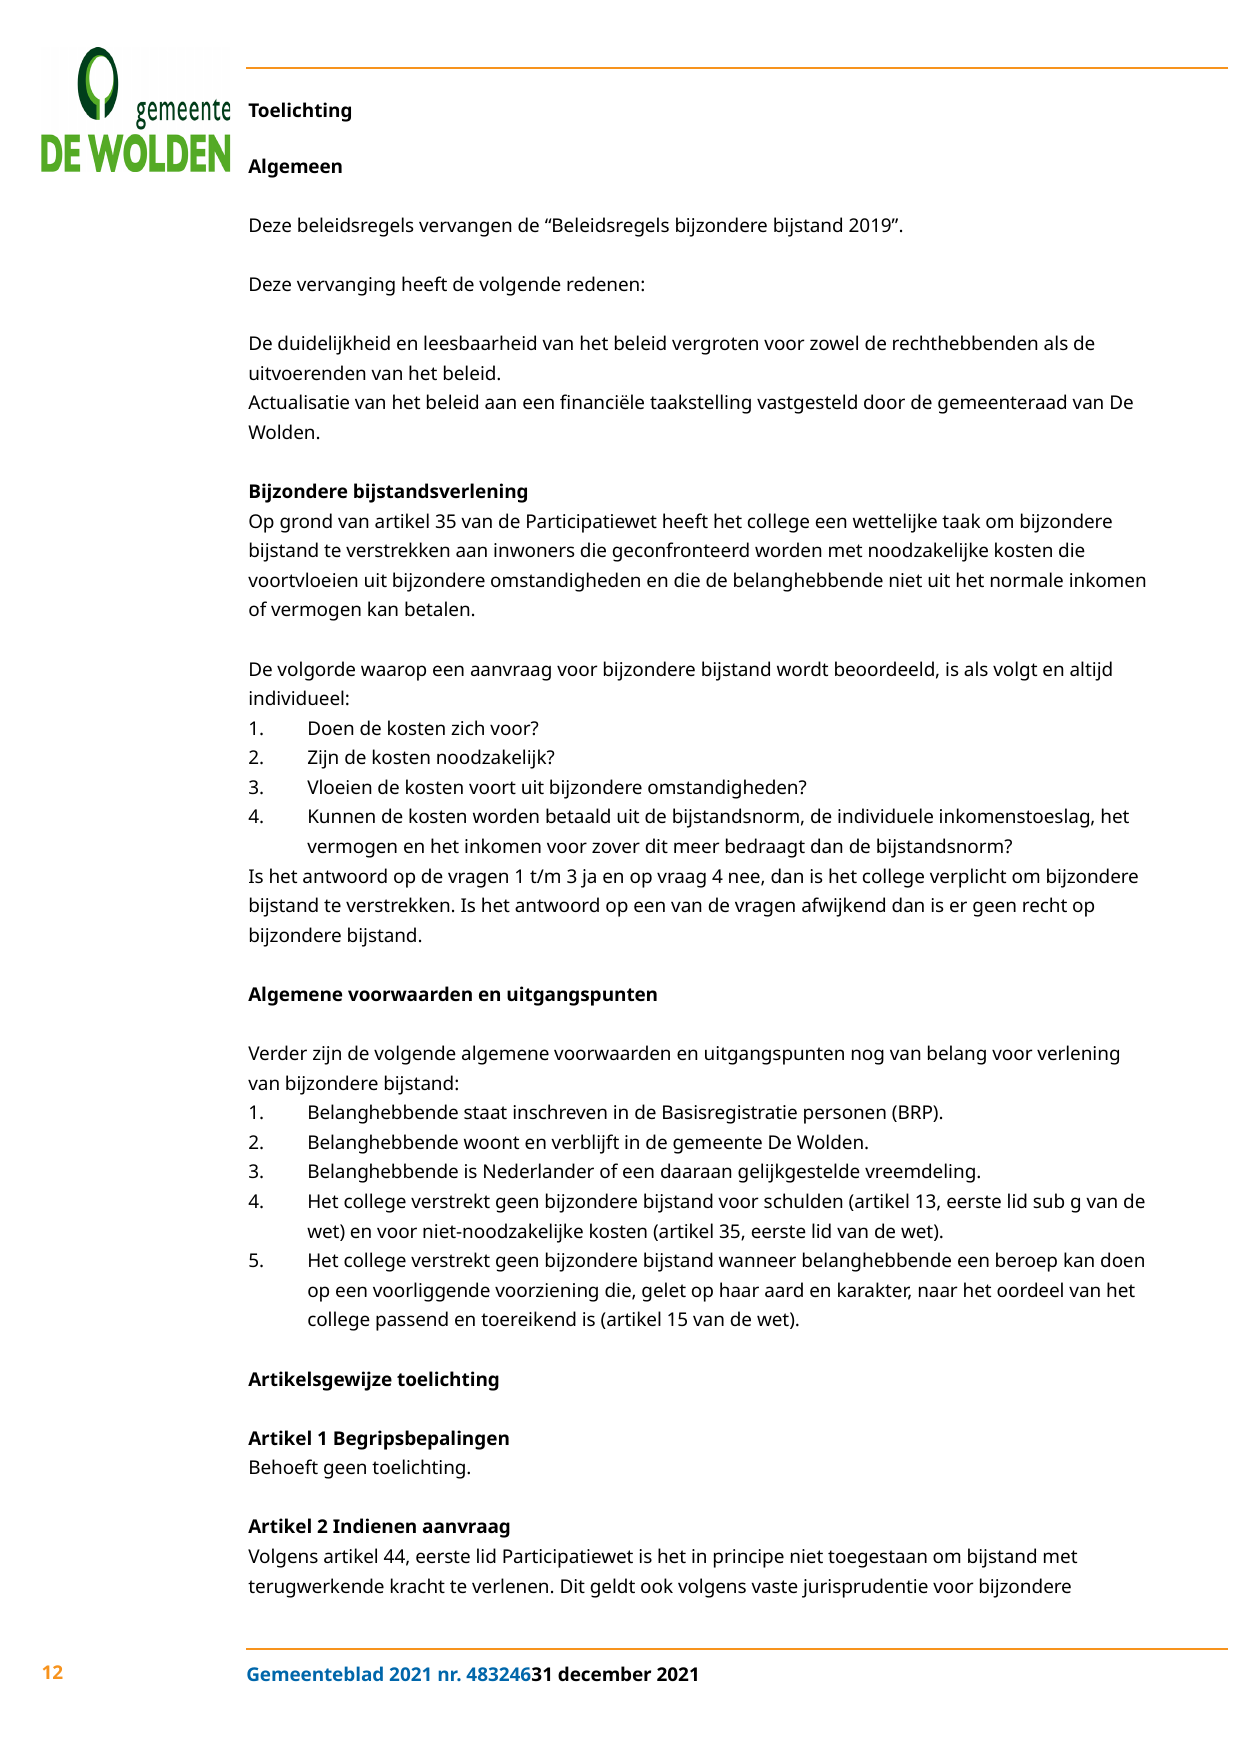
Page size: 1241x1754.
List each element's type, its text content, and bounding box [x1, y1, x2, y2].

text Is het antwoord op de vragen 1 t/m 3 ja en op vraag 4 nee, dan is het college verplicht om bijzondere bijstand te verstrekken. Is het antwoord op een van de vragen afwijkend dan is er geen recht op bijzondere bijstand. [248, 863, 1152, 948]
list Het college verstrekt geen bijzondere bijstand voor schulden (artikel 13, eerste lid sub g van de wet) en voor niet-noodzakelijke kosten (artikel 35, eerste lid van de wet). [248, 1188, 1152, 1244]
list Het college verstrekt geen bijzondere bijstand wanneer belanghebbende een beroep kan doen op een voorliggende voorziening die, gelet op haar aard en karakter, naar het oordeel van het college passend en toereikend is (artikel 15 van de wet). [248, 1247, 1152, 1332]
text Op grond van artikel 35 van de Participatiewet heeft het college een wettelijke taak om bijzondere bijstand te verstrekken aan inwoners die geconfronteerd worden met noodzakelijke kosten die voortvloeien uit bijzondere omstandigheden en die de belanghebbende niet uit het normale inkomen of vermogen kan betalen. [248, 508, 1152, 622]
text Algemene voorwaarden en uitgangspunten [248, 981, 1152, 1007]
text Algemeen [248, 153, 1152, 179]
list Vloeien de kosten voort uit bijzondere omstandigheden? [248, 774, 1152, 800]
text De volgorde waarop een aanvraag voor bijzondere bijstand wordt beoordeeld, is als volgt en altijd individueel: [248, 656, 1152, 711]
list Kunnen de kosten worden betaald uit de bijstandsnorm, de individuele inkomenstoeslag, het vermogen en het inkomen voor zover dit meer bedraagt dan de bijstandsnorm? [248, 804, 1152, 859]
text Artikelsgewijze toelichting [248, 1366, 1152, 1392]
text Toelichting [248, 95, 1152, 123]
list Belanghebbende staat inschreven in de Basisregistratie personen (BRP). [248, 1099, 1152, 1125]
list Doen de kosten zich voor? [248, 715, 1152, 741]
list Zijn de kosten noodzakelijk? [248, 744, 1152, 770]
text Verder zijn de volgende algemene voorwaarden en uitgangspunten nog van belang voor verlening van bijzondere bijstand: [248, 1040, 1152, 1096]
picture [41, 47, 231, 172]
text Volgens artikel 44, eerste lid Participatiewet is het in principe niet toegestaan om bijstand met terugwerkende kracht te verlenen. Dit geldt ook volgens vaste jurisprudentie voor bijzondere [248, 1543, 1152, 1599]
list Belanghebbende is Nederlander of een daaraan gelijkgestelde vreemdeling. [248, 1159, 1152, 1184]
text Actualisatie van het beleid aan een financiële taakstelling vastgesteld door de gemeenteraad van De Wolden. [248, 389, 1152, 445]
text Deze vervanging heeft de volgende redenen: [248, 271, 1152, 297]
text Behoeft geen toelichting. [248, 1454, 1152, 1480]
text De duidelijkheid en leesbaarheid van het beleid vergroten voor zowel de rechthebbenden als de uitvoerenden van het beleid. [248, 330, 1152, 386]
text Artikel 2 Indienen aanvraag [248, 1514, 1152, 1539]
list Belanghebbende woont en verblijft in de gemeente De Wolden. [248, 1129, 1152, 1155]
text Deze beleidsregels vervangen de “Beleidsregels bijzondere bijstand 2019”. [248, 212, 1152, 238]
text Bijzondere bijstandsverlening [248, 478, 1152, 504]
text Artikel 1 Begripsbepalingen [248, 1425, 1152, 1451]
